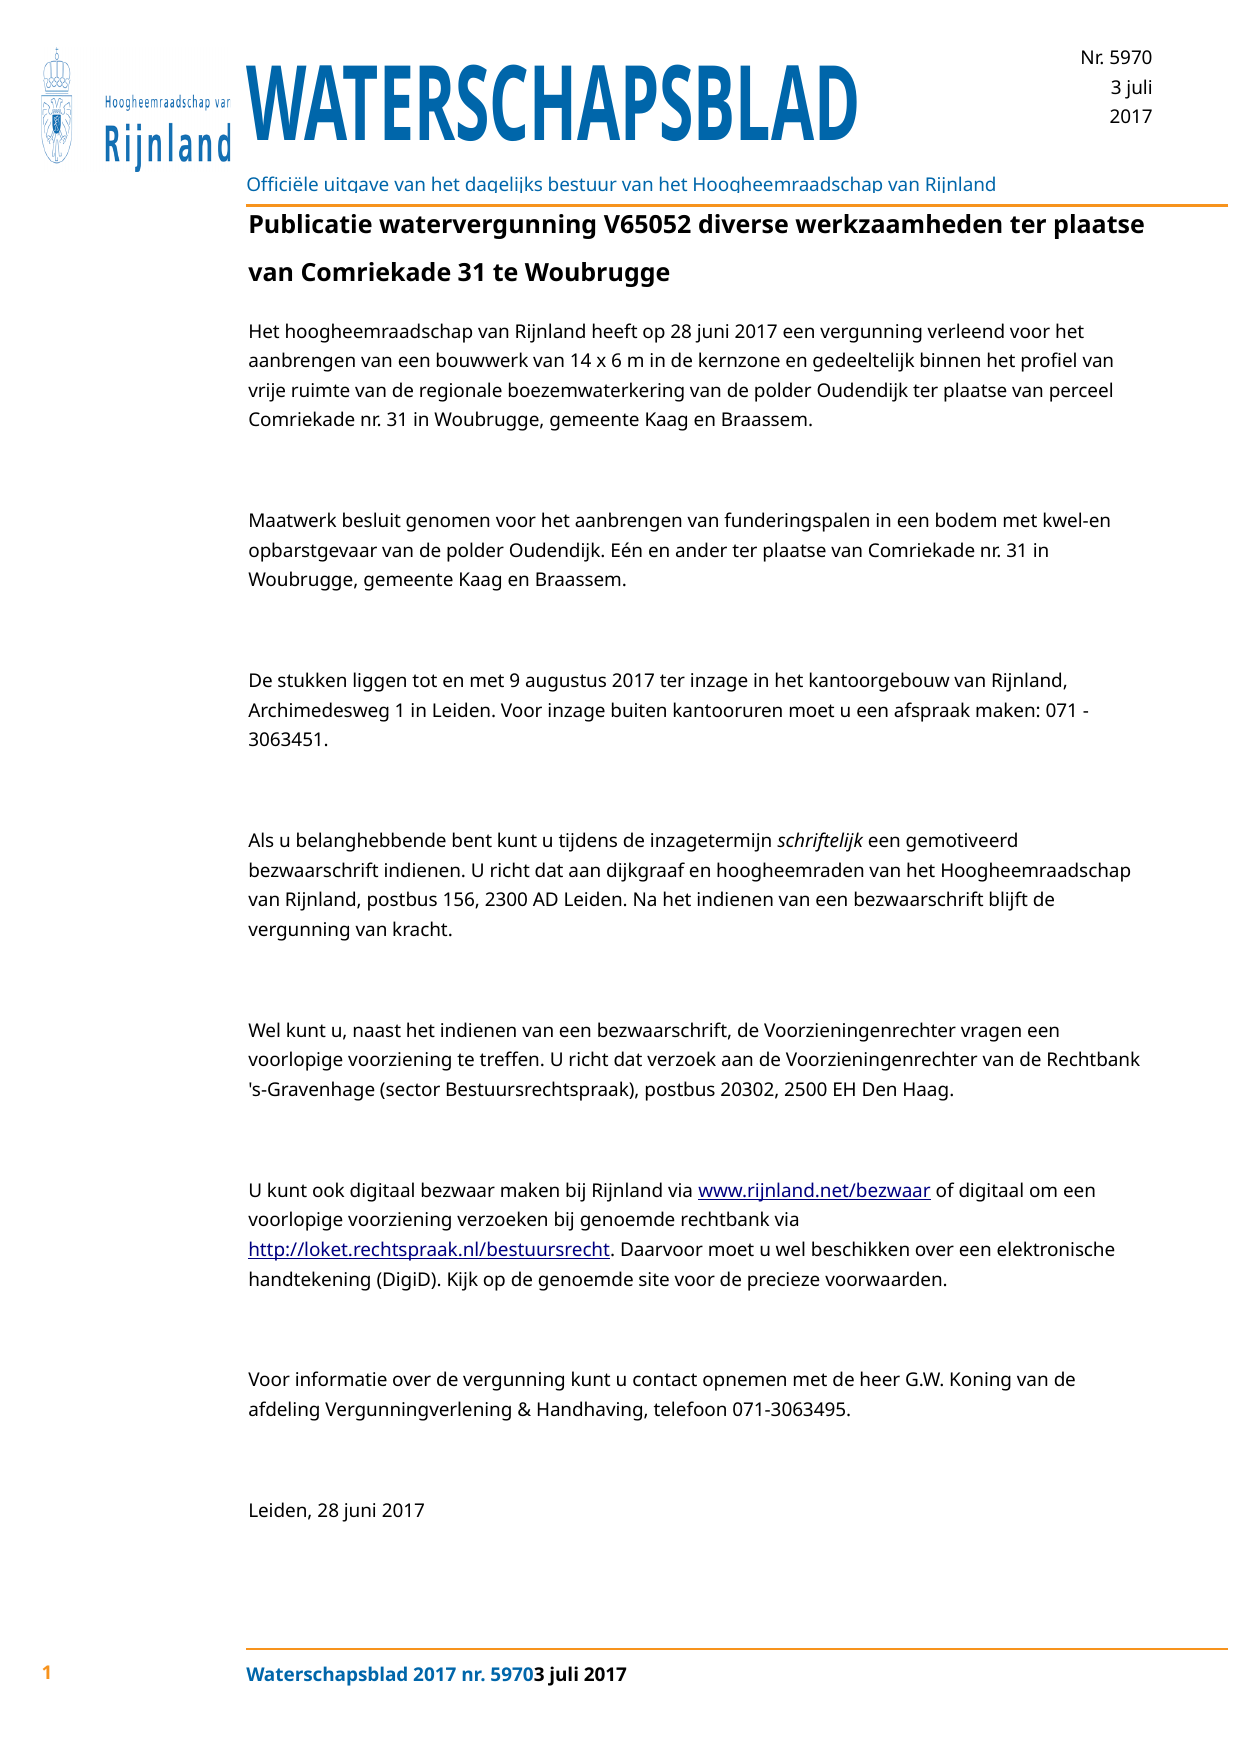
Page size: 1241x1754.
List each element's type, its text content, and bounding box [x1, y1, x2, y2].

text Wel kunt u, naast het indienen van een bezwaarschrift, de Voorzieningenrechter vragen een voorlopige voorziening te treffen. U richt dat verzoek aan de Voorzieningenrechter van de Rechtbank 's-Gravenhage (sector Bestuursrechtspraak), postbus 20302, 2500 EH Den Haag. [248, 1017, 1152, 1102]
text Voor informatie over de vergunning kunt u contact opnemen met de heer G.W. Koning van de afdeling Vergunningverlening & Handhaving, telefoon 071-3063495. [248, 1367, 1152, 1422]
text Als u belanghebbende bent kunt u tijdens de inzagetermijn schriftelijk een gemotiveerd bezwaarschrift indienen. U richt dat aan dijkgraaf en hoogheemraden van het Hoogheemraadschap van Rijnland, postbus 156, 2300 AD Leiden. Na het indienen van een bezwaarschrift blijft de vergunning van kracht. [248, 827, 1152, 942]
picture [41, 47, 231, 172]
text Publicatie watervergunning V65052 diverse werkzaamheden ter plaatse van Comriekade 31 te Woubrugge [248, 207, 1152, 288]
text De stukken liggen tot en met 9 augustus 2017 ter inzage in het kantoorgebouw van Rijnland, Archimedesweg 1 in Leiden. Voor inzage buiten kantooruren moet u een afspraak maken: 071 - 3063451. [248, 667, 1152, 752]
text Leiden, 28 juni 2017 [248, 1497, 1152, 1523]
text Het hoogheemraadschap van Rijnland heeft op 28 juni 2017 een vergunning verleend voor het aanbrengen van een bouwwerk van 14 x 6 m in de kernzone en gedeeltelijk binnen het profiel van vrije ruimte van de regionale boezemwaterkering van de polder Oudendijk ter plaatse van perceel Comriekade nr. 31 in Woubrugge, gemeente Kaag en Braassem. [248, 318, 1152, 432]
text Maatwerk besluit genomen voor het aanbrengen van funderingspalen in een bodem met kwel-en opbarstgevaar van de polder Oudendijk. Eén en ander ter plaatse van Comriekade nr. 31 in Woubrugge, gemeente Kaag en Braassem. [248, 507, 1152, 592]
text U kunt ook digitaal bezwaar maken bij Rijnland via www.rijnland.net/bezwaar of digitaal om een voorlopige voorziening verzoeken bij genoemde rechtbank via http://loket.rechtspraak.nl/bestuursrecht. Daarvoor moet u wel beschikken over een elektronische handtekening (DigiD). Kijk op de genoemde site voor de precieze voorwaarden. [248, 1177, 1152, 1292]
